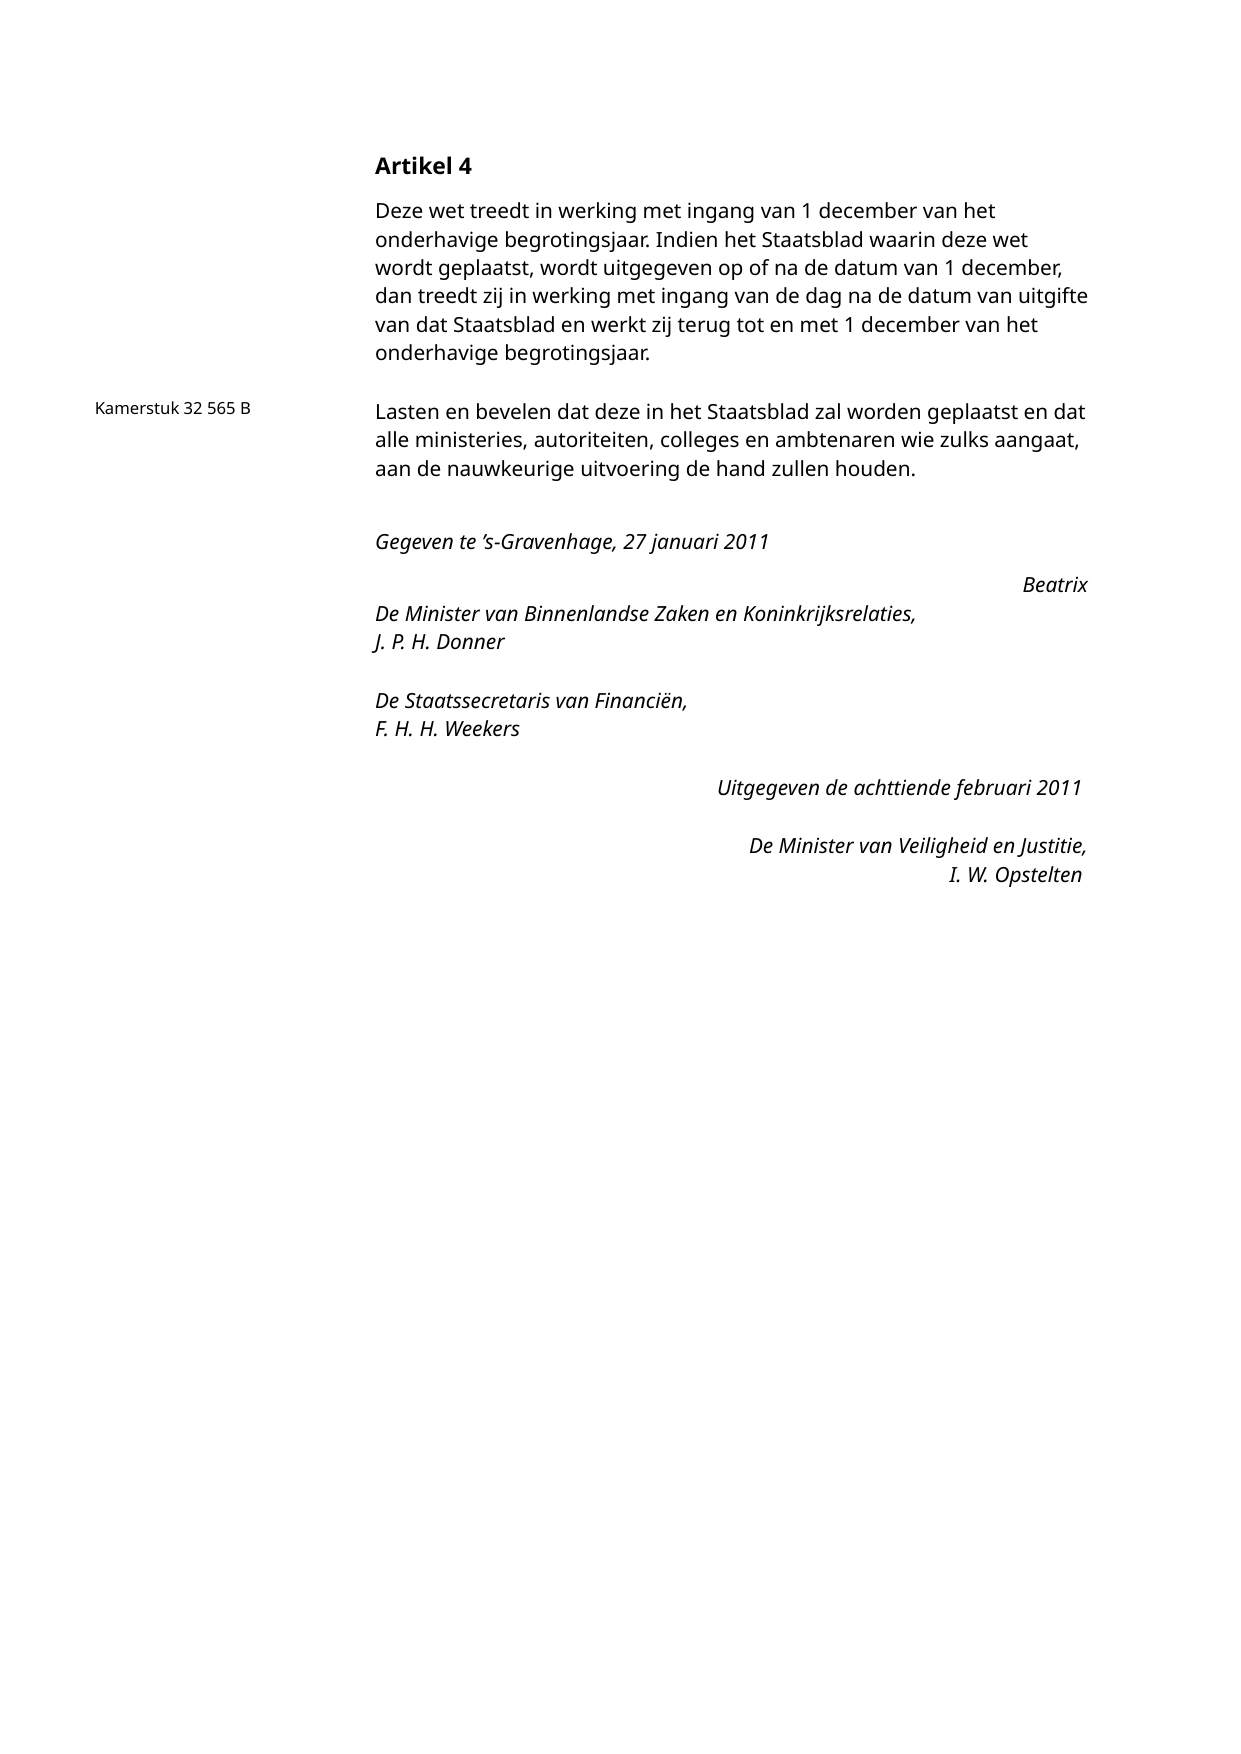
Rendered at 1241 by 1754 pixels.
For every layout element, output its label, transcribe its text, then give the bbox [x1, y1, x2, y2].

subtitle Artikel 4 [375, 150, 1090, 181]
text Gegeven te ’s-Gravenhage, 27 januari 2011 [375, 527, 1090, 556]
text Lasten en bevelen dat deze in het Staatsblad zal worden geplaatst en dat alle ministeries, autoriteiten, colleges en ambtenaren wie zulks aangaat, aan de nauwkeurige uitvoering de hand zullen houden. [375, 397, 1090, 482]
text Kamerstuk 32 565 B [94, 397, 328, 419]
text Beatrix [375, 571, 1090, 599]
text De Minister van Binnenlandse Zaken en Koninkrijksrelaties, [375, 599, 1090, 627]
text F. H. H. Weekers [375, 714, 1090, 743]
text De Staatssecretaris van Financiën, [375, 686, 1090, 714]
text J. P. H. Donner [375, 627, 1090, 656]
text De Minister van Veiligheid en Justitie, [375, 831, 1090, 860]
text Uitgegeven de achttiende februari 2011 [375, 773, 1090, 801]
text Deze wet treedt in werking met ingang van 1 december van het onderhavige begrotingsjaar. Indien het Staatsblad waarin deze wet wordt geplaatst, wordt uitgegeven op of na de datum van 1 december, dan treedt zij in werking met ingang van de dag na de datum van uitgifte van dat Staatsblad en werkt zij terug tot en met 1 december van het onderhavige begrotingsjaar. [375, 196, 1090, 367]
text I. W. Opstelten [375, 860, 1090, 888]
